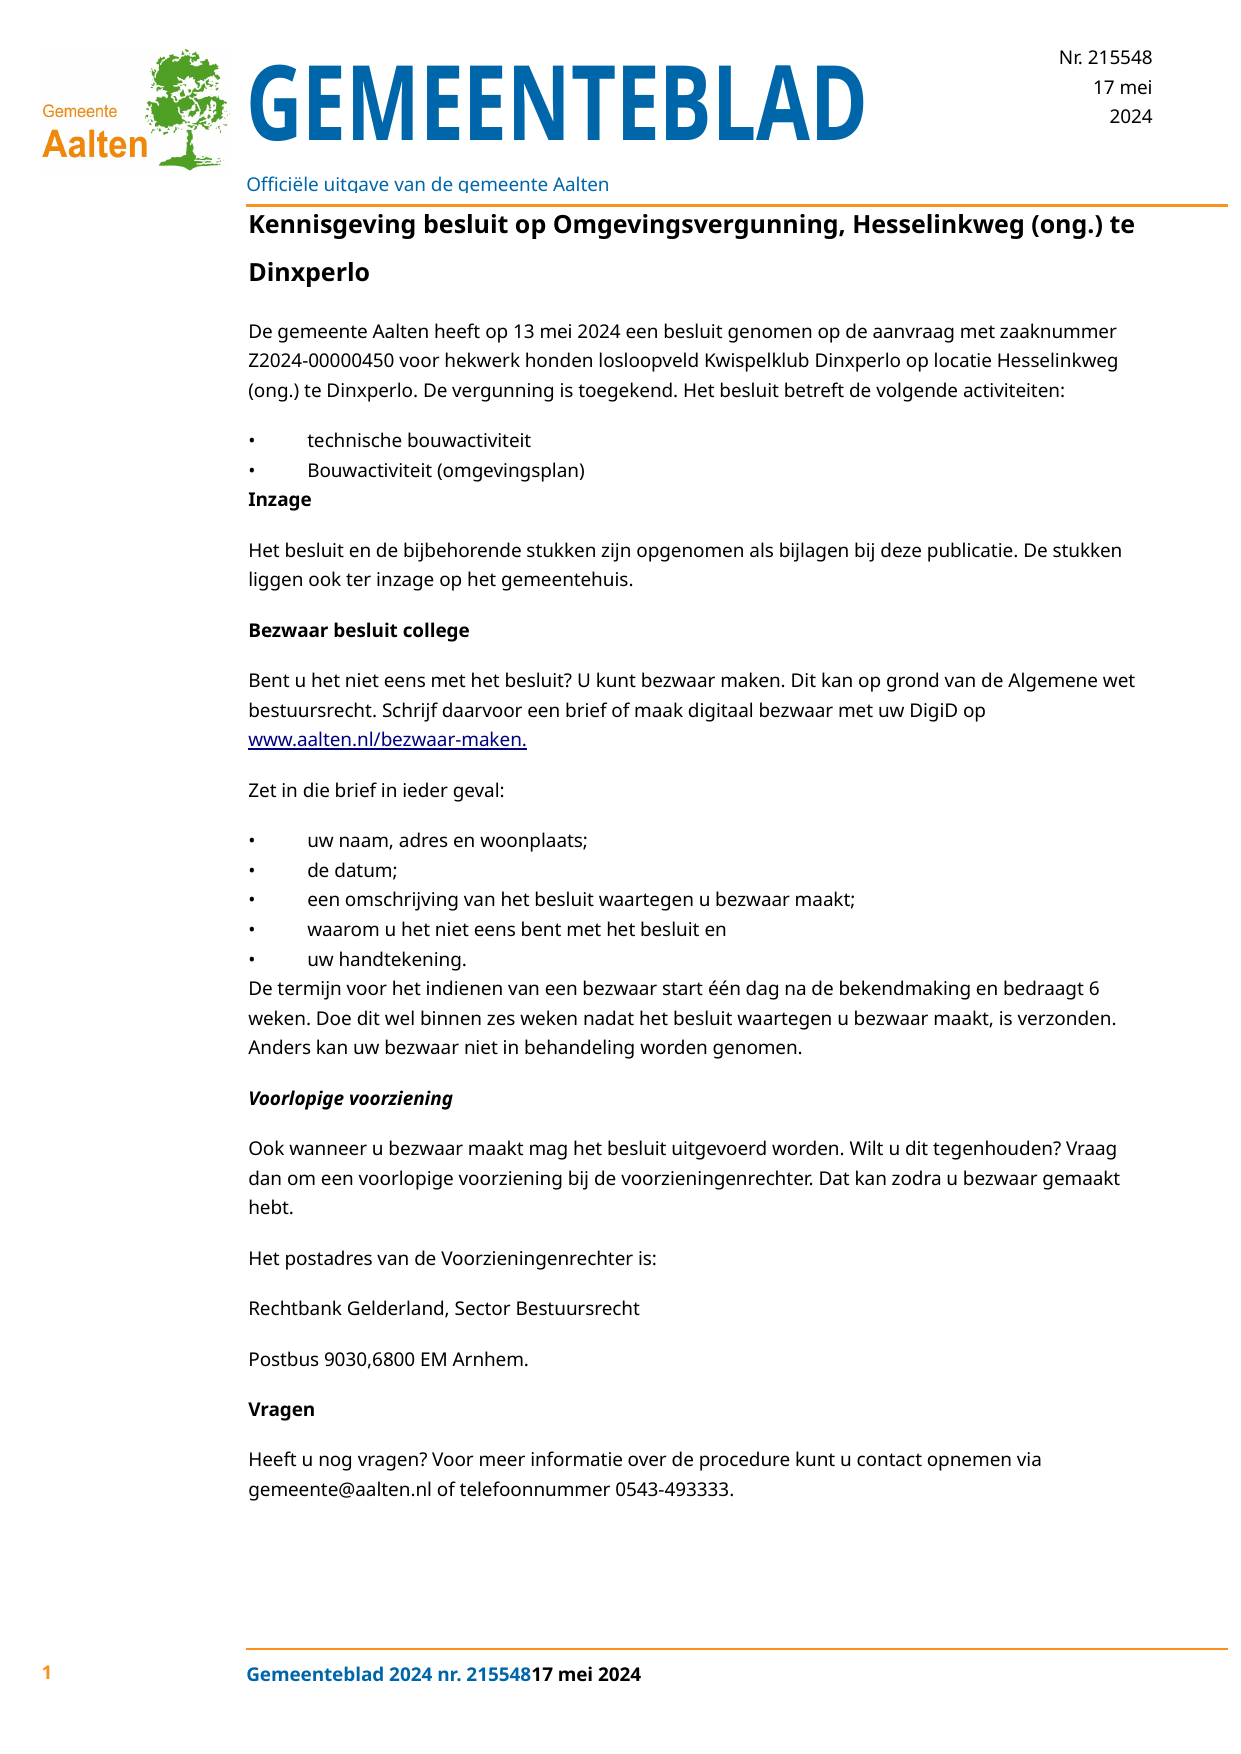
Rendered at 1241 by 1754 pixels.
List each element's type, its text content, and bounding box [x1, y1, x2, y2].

text Het postadres van de Voorzieningenrechter is: [248, 1245, 1152, 1271]
picture [41, 47, 231, 172]
text De gemeente Aalten heeft op 13 mei 2024 een besluit genomen op de aanvraag met zaaknummer Z2024-00000450 voor hekwerk honden losloopveld Kwispelklub Dinxperlo op locatie Hesselinkweg (ong.) te Dinxperlo. De vergunning is toegekend. Het besluit betreft de volgende activiteiten: [248, 318, 1152, 403]
list waarom u het niet eens bent met het besluit en [248, 916, 1152, 942]
text Bezwaar besluit college [248, 617, 1152, 643]
list uw naam, adres en woonplaats; [248, 827, 1152, 853]
text Rechtbank Gelderland, Sector Bestuursrecht [248, 1295, 1152, 1321]
text De termijn voor het indienen van een bezwaar start één dag na de bekendmaking en bedraagt 6 weken. Doe dit wel binnen zes weken nadat het besluit waartegen u bezwaar maakt, is verzonden. Anders kan uw bezwaar niet in behandeling worden genomen. [248, 975, 1152, 1060]
list Bouwactiviteit (omgevingsplan) [248, 457, 1152, 483]
text Ook wanneer u bezwaar maakt mag het besluit uitgevoerd worden. Wilt u dit tegenhouden? Vraag dan om een voorlopige voorziening bij de voorzieningenrechter. Dat kan zodra u bezwaar gemaakt hebt. [248, 1135, 1152, 1220]
text Inzage [248, 487, 1152, 512]
list de datum; [248, 857, 1152, 883]
text Postbus 9030,6800 EM Arnhem. [248, 1346, 1152, 1372]
text Vragen [248, 1396, 1152, 1422]
text Heeft u nog vragen? Voor meer informatie over de procedure kunt u contact opnemen via gemeente@aalten.nl of telefoonnummer 0543-493333. [248, 1447, 1152, 1502]
text Het besluit en de bijbehorende stukken zijn opgenomen als bijlagen bij deze publicatie. De stukken liggen ook ter inzage op het gemeentehuis. [248, 537, 1152, 592]
list een omschrijving van het besluit waartegen u bezwaar maakt; [248, 887, 1152, 912]
text Voorlopige voorziening [248, 1085, 1152, 1111]
text Kennisgeving besluit op Omgevingsvergunning, Hesselinkweg (ong.) te Dinxperlo [248, 207, 1152, 288]
list uw handtekening. [248, 946, 1152, 972]
text Zet in die brief in ieder geval: [248, 777, 1152, 803]
list technische bouwactiviteit [248, 427, 1152, 453]
text Bent u het niet eens met het besluit? U kunt bezwaar maken. Dit kan op grond van de Algemene wet bestuursrecht. Schrijf daarvoor een brief of maak digitaal bezwaar met uw DigiD op www.aalten.nl/bezwaar-maken. [248, 667, 1152, 752]
